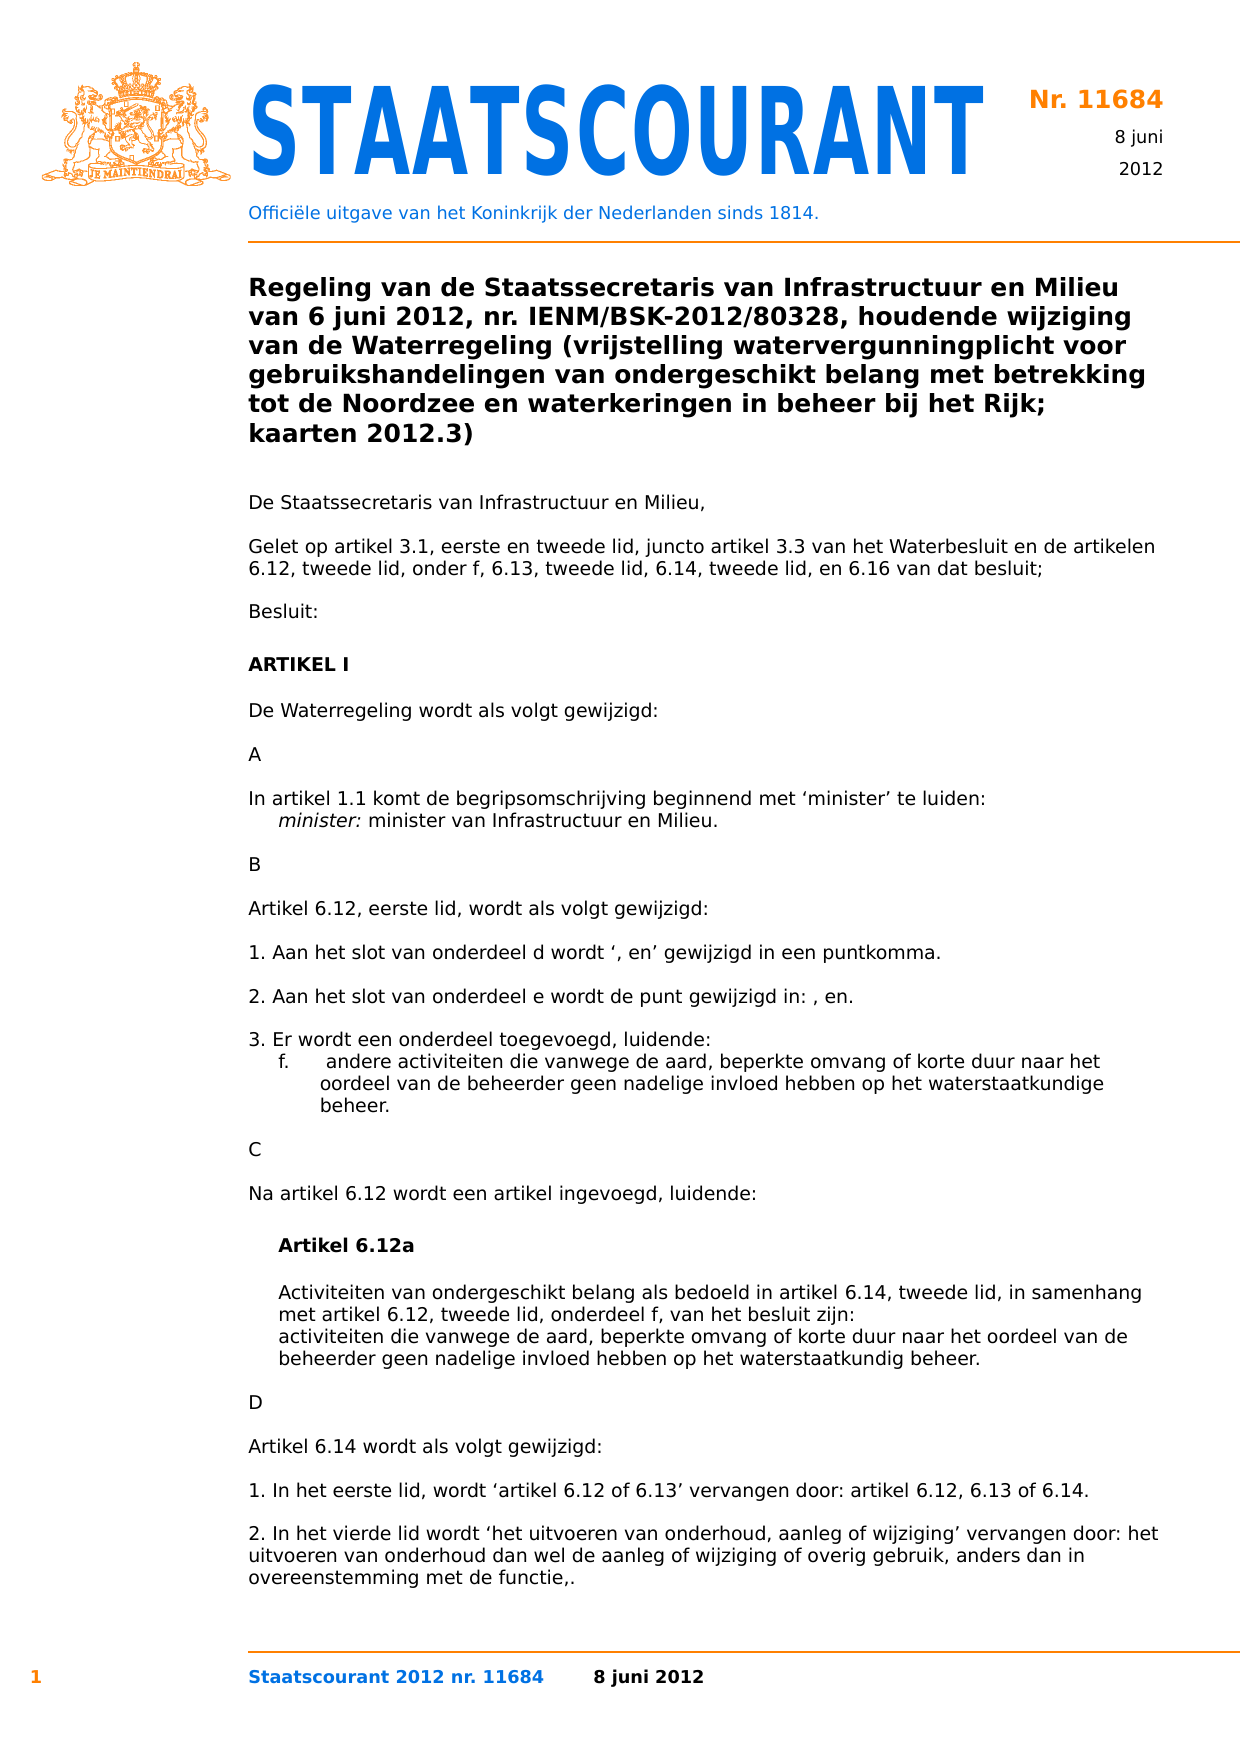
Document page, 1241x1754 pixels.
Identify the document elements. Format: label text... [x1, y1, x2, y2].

subtitle ARTIKEL I [248, 653, 1163, 675]
table_cell 8 juni [998, 121, 1240, 153]
text Artikel 6.14 wordt als volgt gewijzigd: [248, 1436, 1163, 1458]
text 1. In het eerste lid, wordt ‘artikel 6.12 of 6.13’ vervangen door: artikel 6.12, 6.13 of 6.14. [248, 1479, 1163, 1501]
text minister: minister van Infrastructuur en Milieu. [278, 810, 1163, 832]
text De Waterregeling wordt als volgt gewijzigd: [248, 700, 1163, 722]
table_cell 2012 [998, 153, 1240, 203]
table_header Nr. 11684 [998, 62, 1240, 121]
picture [41, 62, 231, 186]
text Na artikel 6.12 wordt een artikel ingevoegd, luidende: [248, 1183, 1163, 1205]
subtitle Regeling van de Staatssecretaris van Infrastructuur en Milieu van 6 juni 2012, nr. IENM/BSK-2012/80328, houdende wijziging van de Waterregeling (vrijstelling watervergunningplicht voor gebruikshandelingen van ondergeschikt belang met betrekking tot de Noordzee en waterkeringen in beheer bij het Rijk; kaarten 2012.3) [248, 273, 1163, 448]
subtitle Artikel 6.12a [278, 1235, 1163, 1257]
text Artikel 6.12, eerste lid, wordt als volgt gewijzigd: [248, 898, 1163, 920]
text f. andere activiteiten die vanwege de aard, beperkte omvang of korte duur naar het oordeel van de beheerder geen nadelige invloed hebben op het waterstaatkundige beheer. [278, 1051, 1163, 1117]
text 2. In het vierde lid wordt ‘het uitvoeren van onderhoud, aanleg of wijziging’ vervangen door: het uitvoeren van onderhoud dan wel de aanleg of wijziging of overig gebruik, anders dan in overeenstemming met de functie,. [248, 1523, 1163, 1589]
text D [248, 1392, 1163, 1414]
text In artikel 1.1 komt de begripsomschrijving beginnend met ‘minister’ te luiden: [248, 788, 1163, 810]
text Activiteiten van ondergeschikt belang als bedoeld in artikel 6.14, tweede lid, in samenhang met artikel 6.12, tweede lid, onderdeel f, van het besluit zijn: [278, 1282, 1163, 1326]
text Gelet op artikel 3.1, eerste en tweede lid, juncto artikel 3.3 van het Waterbesluit en de artikelen 6.12, tweede lid, onder f, 6.13, tweede lid, 6.14, tweede lid, en 6.16 van dat besluit; [248, 536, 1163, 579]
table_header STAATSCOURANT [248, 62, 998, 203]
text 1. Aan het slot van onderdeel d wordt ‘, en’ gewijzigd in een puntkomma. [248, 942, 1163, 964]
text A [248, 744, 1163, 766]
text 3. Er wordt een onderdeel toegevoegd, luidende: [248, 1029, 1163, 1051]
text De Staatssecretaris van Infrastructuur en Milieu, [248, 492, 1163, 514]
text C [248, 1139, 1163, 1161]
text B [248, 854, 1163, 876]
table_cell Officiële uitgave van het Koninkrijk der Nederlanden sinds 1814. [248, 203, 1240, 241]
table_header [25, 62, 248, 241]
text 2. Aan het slot van onderdeel e wordt de punt gewijzigd in: , en. [248, 986, 1163, 1007]
text activiteiten die vanwege de aard, beperkte omvang of korte duur naar het oordeel van de beheerder geen nadelige invloed hebben op het waterstaatkundig beheer. [278, 1326, 1163, 1370]
text Besluit: [248, 601, 1163, 623]
